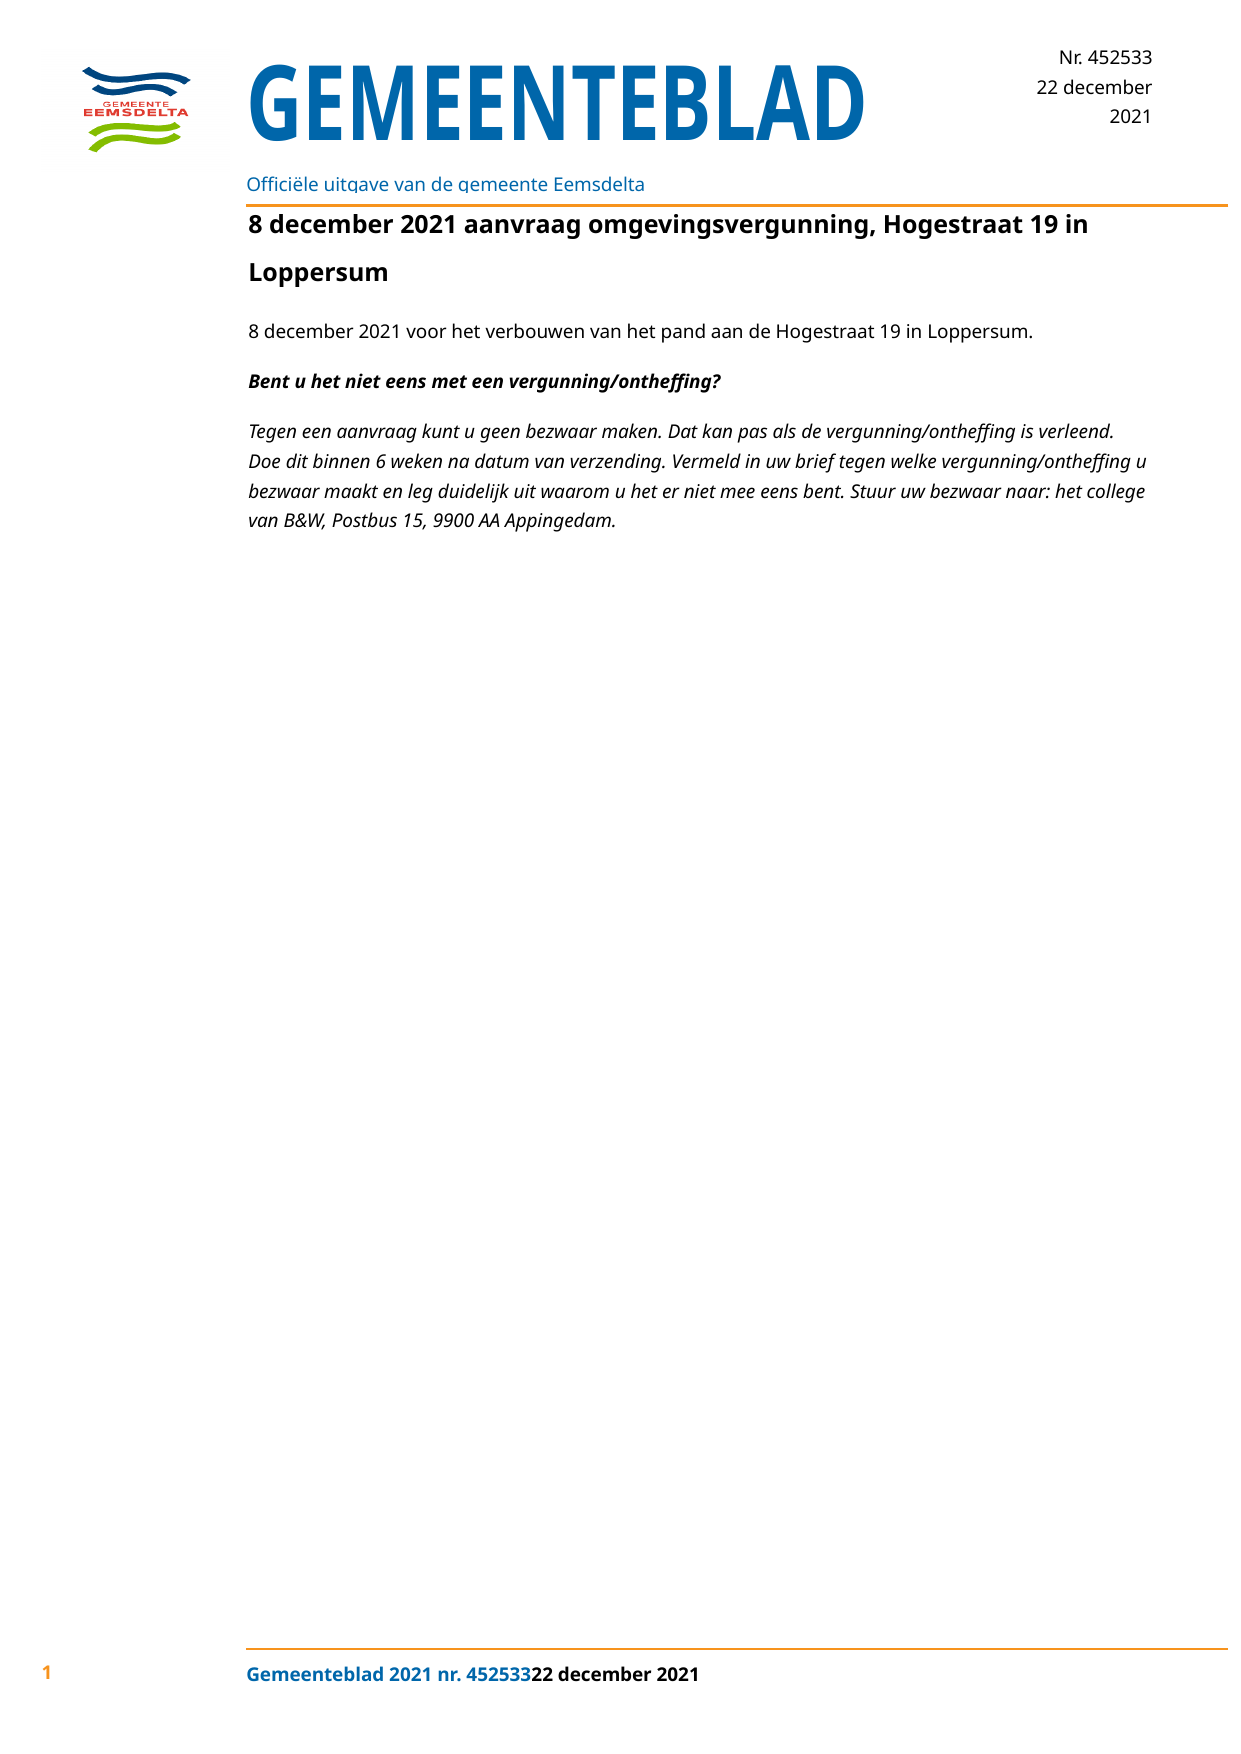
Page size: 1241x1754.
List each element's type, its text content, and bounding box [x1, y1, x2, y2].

text 8 december 2021 aanvraag omgevingsvergunning, Hogestraat 19 in Loppersum [248, 207, 1152, 288]
text Tegen een aanvraag kunt u geen bezwaar maken. Dat kan pas als de vergunning/ontheffing is verleend. Doe dit binnen 6 weken na datum van verzending. Vermeld in uw brief tegen welke vergunning/ontheffing u bezwaar maakt en leg duidelijk uit waarom u het er niet mee eens bent. Stuur uw bezwaar naar: het college van B&W, Postbus 15, 9900 AA Appingedam. [248, 419, 1152, 533]
text Bent u het niet eens met een vergunning/ontheffing? [248, 368, 1152, 394]
picture [41, 47, 231, 172]
text 8 december 2021 voor het verbouwen van het pand aan de Hogestraat 19 in Loppersum. [248, 318, 1152, 344]
